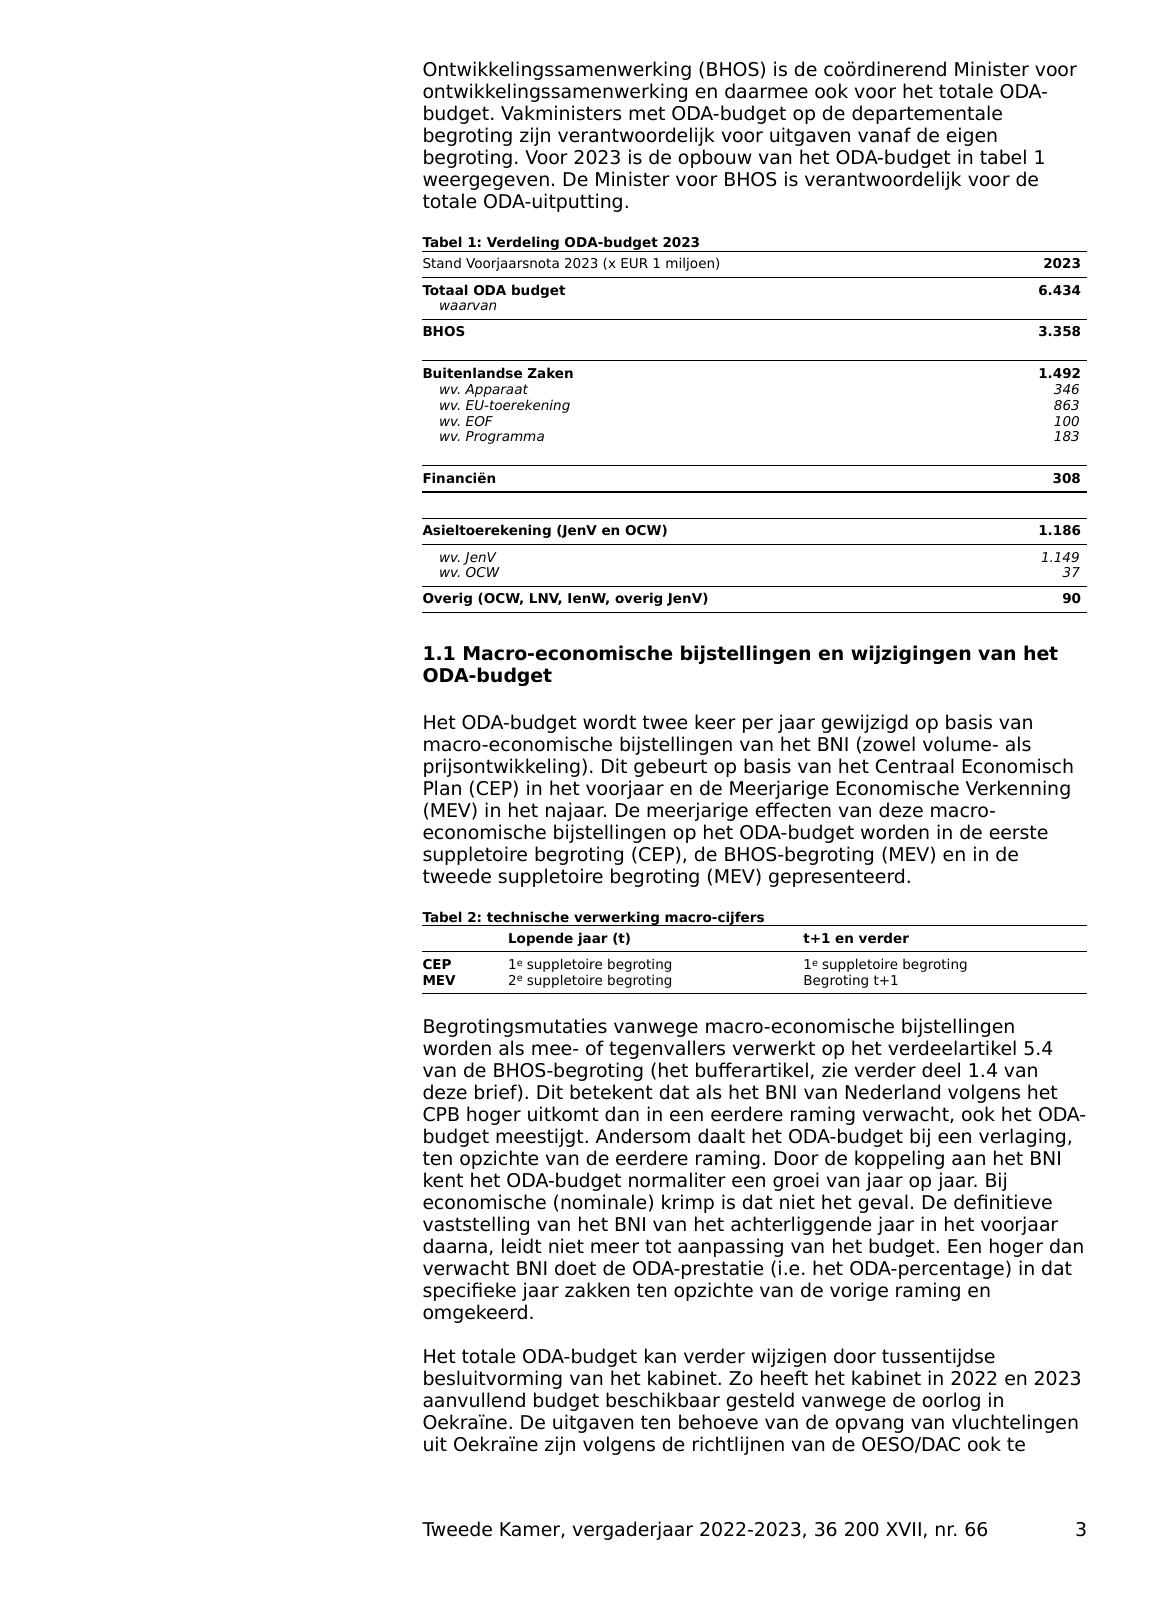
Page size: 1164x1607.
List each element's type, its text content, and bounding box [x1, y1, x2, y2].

table_cell 1.186 [954, 519, 1087, 544]
table_cell 1e suppletoire begroting [502, 952, 797, 973]
table_cell Totaal ODA budget [422, 278, 954, 298]
table_cell [954, 340, 1087, 360]
table_cell wv. EOF [422, 413, 954, 429]
text Begrotingsmutaties vanwege macro-economische bijstellingen worden als mee- of tegenvallers verwerkt op het verdeelartikel 5.4 van de BHOS-begroting (het bufferartikel, zie verder deel 1.4 van deze brief). Dit betekent dat als het BNI van Nederland volgens het CPB hoger uitkomt dan in een eerdere raming verwacht, ook het ODA-budget meestijgt. Andersom daalt het ODA-budget bij een verlaging, ten opzichte van de eerdere raming. Door de koppeling aan het BNI kent het ODA-budget normaliter een groei van jaar op jaar. Bij economische (nominale) krimp is dat niet het geval. De definitieve vaststelling van het BNI van het achterliggende jaar in het voorjaar daarna, leidt niet meer tot aanpassing van het budget. Een hoger dan verwacht BNI doet de ODA-prestatie (i.e. het ODA-percentage) in dat specifieke jaar zakken ten opzichte van de vorige raming en omgekeerd. [422, 1016, 1087, 1324]
subtitle 1.1 Macro-economische bijstellingen en wijzigingen van het ODA-budget [422, 643, 1087, 687]
table_cell 863 [954, 398, 1087, 413]
table_cell Financiën [422, 466, 954, 491]
table_cell wv. Apparaat [422, 382, 954, 398]
table_cell wv. OCW [422, 565, 954, 586]
table_cell [954, 445, 1087, 465]
table_cell Asieltoerekening (JenV en OCW) [422, 519, 954, 544]
text Het totale ODA-budget kan verder wijzigen door tussentijdse besluitvorming van het kabinet. Zo heeft het kabinet in 2022 en 2023 aanvullend budget beschikbaar gesteld vanwege de oorlog in Oekraïne. De uitgaven ten behoeve van de opvang van vluchtelingen uit Oekraïne zijn volgens de richtlijnen van de OESO/DAC ook te [422, 1346, 1087, 1456]
table_cell 1.492 [954, 361, 1087, 382]
table_cell [422, 340, 954, 360]
table_cell 1e suppletoire begroting [797, 952, 1087, 973]
table_cell 100 [954, 413, 1087, 429]
table_cell waarvan [422, 298, 954, 318]
table_cell t+1 en verder [797, 926, 1087, 951]
table_cell BHOS [422, 320, 954, 340]
table_cell 37 [954, 565, 1087, 586]
table_cell 2e suppletoire begroting [502, 973, 797, 993]
table_cell Begroting t+1 [797, 973, 1087, 993]
table_cell 346 [954, 382, 1087, 398]
table_cell wv. JenV [422, 545, 954, 565]
table_cell 2023 [954, 252, 1087, 277]
table_cell wv. Programma [422, 429, 954, 445]
table_cell wv. EU-toerekening [422, 398, 954, 413]
table_cell 3.358 [954, 320, 1087, 340]
table_cell 6.434 [954, 278, 1087, 298]
table_cell Buitenlandse Zaken [422, 361, 954, 382]
table_cell Lopende jaar (t) [502, 926, 797, 951]
table_cell 90 [954, 587, 1087, 612]
text Het ODA-budget wordt twee keer per jaar gewijzigd op basis van macro-economische bijstellingen van het BNI (zowel volume- als prijsontwikkeling). Dit gebeurt op basis van het Centraal Economisch Plan (CEP) in het voorjaar en de Meerjarige Economische Verkenning (MEV) in het najaar. De meerjarige effecten van deze macro-economische bijstellingen op het ODA-budget worden in de eerste suppletoire begroting (CEP), de BHOS-begroting (MEV) en in de tweede suppletoire begroting (MEV) gepresenteerd. [422, 712, 1087, 887]
table_cell 1.149 [954, 545, 1087, 565]
table_cell 183 [954, 429, 1087, 445]
table_cell [422, 926, 502, 951]
table_cell MEV [422, 973, 502, 993]
table_cell Overig (OCW, LNV, IenW, overig JenV) [422, 587, 954, 612]
table_header Tabel 2: technische verwerking macro-cijfers [422, 909, 1087, 925]
table_cell Stand Voorjaarsnota 2023 (x EUR 1 miljoen) [422, 252, 954, 277]
table_cell [422, 445, 954, 465]
table_cell [954, 493, 1087, 517]
table_cell [422, 493, 954, 517]
table_header Tabel 1: Verdeling ODA-budget 2023 [422, 235, 1087, 251]
table_cell [954, 298, 1087, 318]
table_cell 308 [954, 466, 1087, 491]
text Ontwikkelingssamenwerking (BHOS) is de coördinerend Minister voor ontwikkelingssamenwerking en daarmee ook voor het totale ODA-budget. Vakministers met ODA-budget op de departementale begroting zijn verantwoordelijk voor uitgaven vanaf de eigen begroting. Voor 2023 is de opbouw van het ODA-budget in tabel 1 weergegeven. De Minister voor BHOS is verantwoordelijk voor de totale ODA-uitputting. [422, 59, 1087, 213]
table_cell CEP [422, 952, 502, 973]
